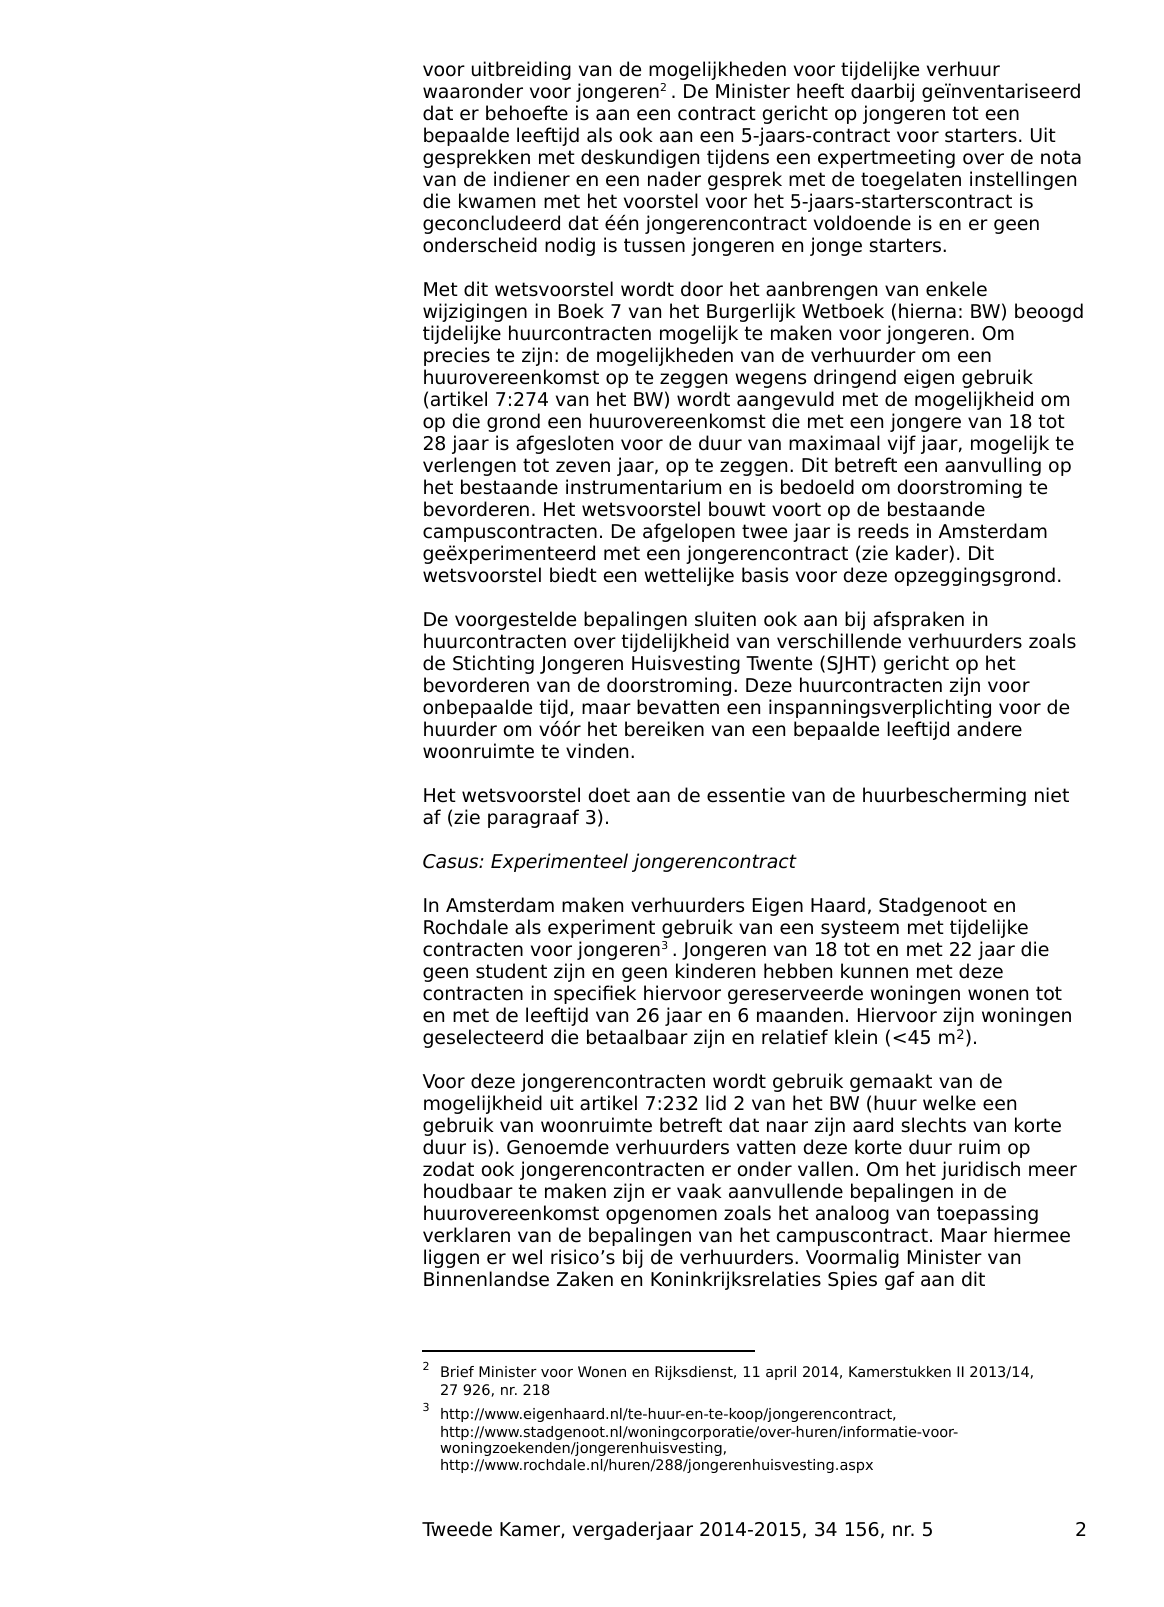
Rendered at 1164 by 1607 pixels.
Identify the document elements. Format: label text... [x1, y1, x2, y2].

text Voor deze jongerencontracten wordt gebruik gemaakt van de mogelijkheid uit artikel 7:232 lid 2 van het BW (huur welke een gebruik van woonruimte betreft dat naar zijn aard slechts van korte duur is). Genoemde verhuurders vatten deze korte duur ruim op zodat ook jongerencontracten er onder vallen. Om het juridisch meer houdbaar te maken zijn er vaak aanvullende bepalingen in de huurovereenkomst opgenomen zoals het analoog van toepassing verklaren van de bepalingen van het campuscontract. Maar hiermee liggen er wel risico’s bij de verhuurders. Voormalig Minister van Binnenlandse Zaken en Koninkrijksrelaties Spies gaf aan dit [422, 1071, 1087, 1291]
text De voorgestelde bepalingen sluiten ook aan bij afspraken in huurcontracten over tijdelijkheid van verschillende verhuurders zoals de Stichting Jongeren Huisvesting Twente (SJHT) gericht op het bevorderen van de doorstroming. Deze huurcontracten zijn voor onbepaalde tijd, maar bevatten een inspanningsverplichting voor de huurder om vóór het bereiken van een bepaalde leeftijd andere woonruimte te vinden. [422, 609, 1087, 763]
text Met dit wetsvoorstel wordt door het aanbrengen van enkele wijzigingen in Boek 7 van het Burgerlijk Wetboek (hierna: BW) beoogd tijdelijke huurcontracten mogelijk te maken voor jongeren. Om precies te zijn: de mogelijkheden van de verhuurder om een huurovereenkomst op te zeggen wegens dringend eigen gebruik (artikel 7:274 van het BW) wordt aangevuld met de mogelijkheid om op die grond een huurovereenkomst die met een jongere van 18 tot 28 jaar is afgesloten voor de duur van maximaal vijf jaar, mogelijk te verlengen tot zeven jaar, op te zeggen. Dit betreft een aanvulling op het bestaande instrumentarium en is bedoeld om doorstroming te bevorderen. Het wetsvoorstel bouwt voort op de bestaande campuscontracten. De afgelopen twee jaar is reeds in Amsterdam geëxperimenteerd met een jongerencontract (zie kader). Dit wetsvoorstel biedt een wettelijke basis voor deze opzeggingsgrond. [422, 279, 1087, 587]
text In Amsterdam maken verhuurders Eigen Haard, Stadgenoot en Rochdale als experiment gebruik van een systeem met tijdelijke contracten voor jongeren. Jongeren van 18 tot en met 22 jaar die geen student zijn en geen kinderen hebben kunnen met deze contracten in specifiek hiervoor gereserveerde woningen wonen tot en met de leeftijd van 26 jaar en 6 maanden. Hiervoor zijn woningen geselecteerd die betaalbaar zijn en relatief klein (<45 m2). [422, 895, 1087, 1049]
text Het wetsvoorstel doet aan de essentie van de huurbescherming niet af (zie paragraaf 3). [422, 785, 1087, 829]
subtitle Casus: Experimenteel jongerencontract [422, 851, 1087, 873]
text http://www.eigenhaard.nl/te-huur-en-te-koop/jongerencontract, http://www.stadgenoot.nl/woningcorporatie/over-huren/informatie-voor-woningzoekenden/jongerenhuisvesting, http://www.rochdale.nl/huren/288/jongerenhuisvesting.aspx [422, 1402, 1087, 1474]
text voor uitbreiding van de mogelijkheden voor tijdelijke verhuur waaronder voor jongeren. De Minister heeft daarbij geïnventariseerd dat er behoefte is aan een contract gericht op jongeren tot een bepaalde leeftijd als ook aan een 5-jaars-contract voor starters. Uit gesprekken met deskundigen tijdens een expertmeeting over de nota van de indiener en een nader gesprek met de toegelaten instellingen die kwamen met het voorstel voor het 5-jaars-starterscontract is geconcludeerd dat één jongerencontract voldoende is en er geen onderscheid nodig is tussen jongeren en jonge starters. [422, 59, 1087, 257]
text Brief Minister voor Wonen en Rijksdienst, 11 april 2014, Kamerstukken II 2013/14, 27 926, nr. 218 [422, 1360, 1087, 1399]
